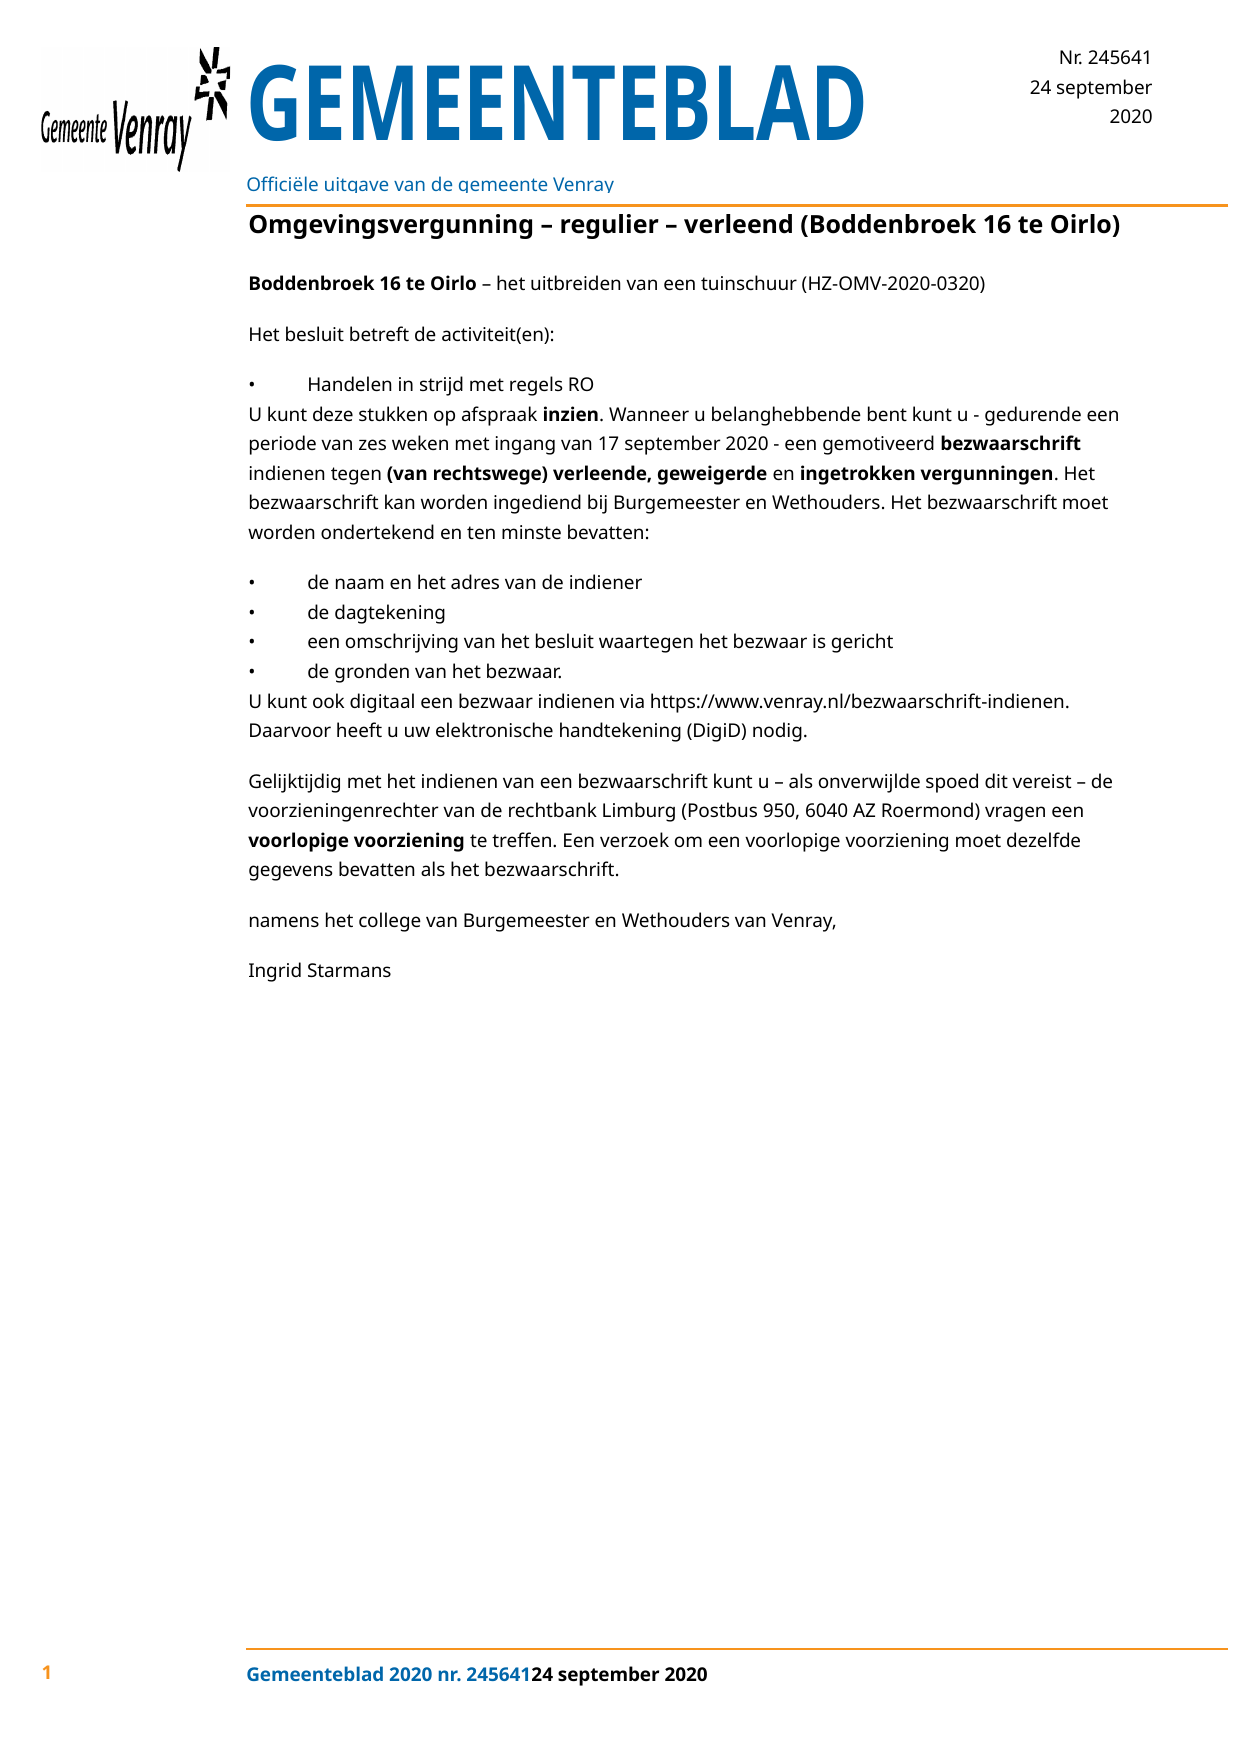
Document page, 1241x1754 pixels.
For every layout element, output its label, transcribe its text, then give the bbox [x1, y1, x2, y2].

text Omgevingsvergunning – regulier – verleend (Boddenbroek 16 te Oirlo) [248, 207, 1152, 241]
list een omschrijving van het besluit waartegen het bezwaar is gericht [248, 629, 1152, 654]
picture [41, 47, 231, 172]
list de gronden van het bezwaar. [248, 658, 1152, 684]
text U kunt deze stukken op afspraak inzien. Wanneer u belanghebbende bent kunt u - gedurende een periode van zes weken met ingang van 17 september 2020 - een gemotiveerd bezwaarschrift indienen tegen (van rechtswege) verleende, geweigerde en ingetrokken vergunningen. Het bezwaarschrift kan worden ingediend bij Burgemeester en Wethouders. Het bezwaarschrift moet worden ondertekend en ten minste bevatten: [248, 401, 1152, 545]
list de dagtekening [248, 599, 1152, 625]
text U kunt ook digitaal een bezwaar indienen via https://www.venray.nl/bezwaarschrift-indienen. Daarvoor heeft u uw elektronische handtekening (DigiD) nodig. [248, 688, 1152, 743]
text Ingrid Starmans [248, 957, 1152, 983]
list de naam en het adres van de indiener [248, 569, 1152, 595]
text namens het college van Burgemeester en Wethouders van Venray, [248, 907, 1152, 933]
text Boddenbroek 16 te Oirlo – het uitbreiden van een tuinschuur (HZ-OMV-2020-0320) [248, 270, 1152, 296]
text Het besluit betreft de activiteit(en): [248, 321, 1152, 346]
text Gelijktijdig met het indienen van een bezwaarschrift kunt u – als onverwijlde spoed dit vereist – de voorzieningenrechter van de rechtbank Limburg (Postbus 950, 6040 AZ Roermond) vragen een voorlopige voorziening te treffen. Een verzoek om een voorlopige voorziening moet dezelfde gegevens bevatten als het bezwaarschrift. [248, 768, 1152, 882]
list Handelen in strijd met regels RO [248, 371, 1152, 397]
